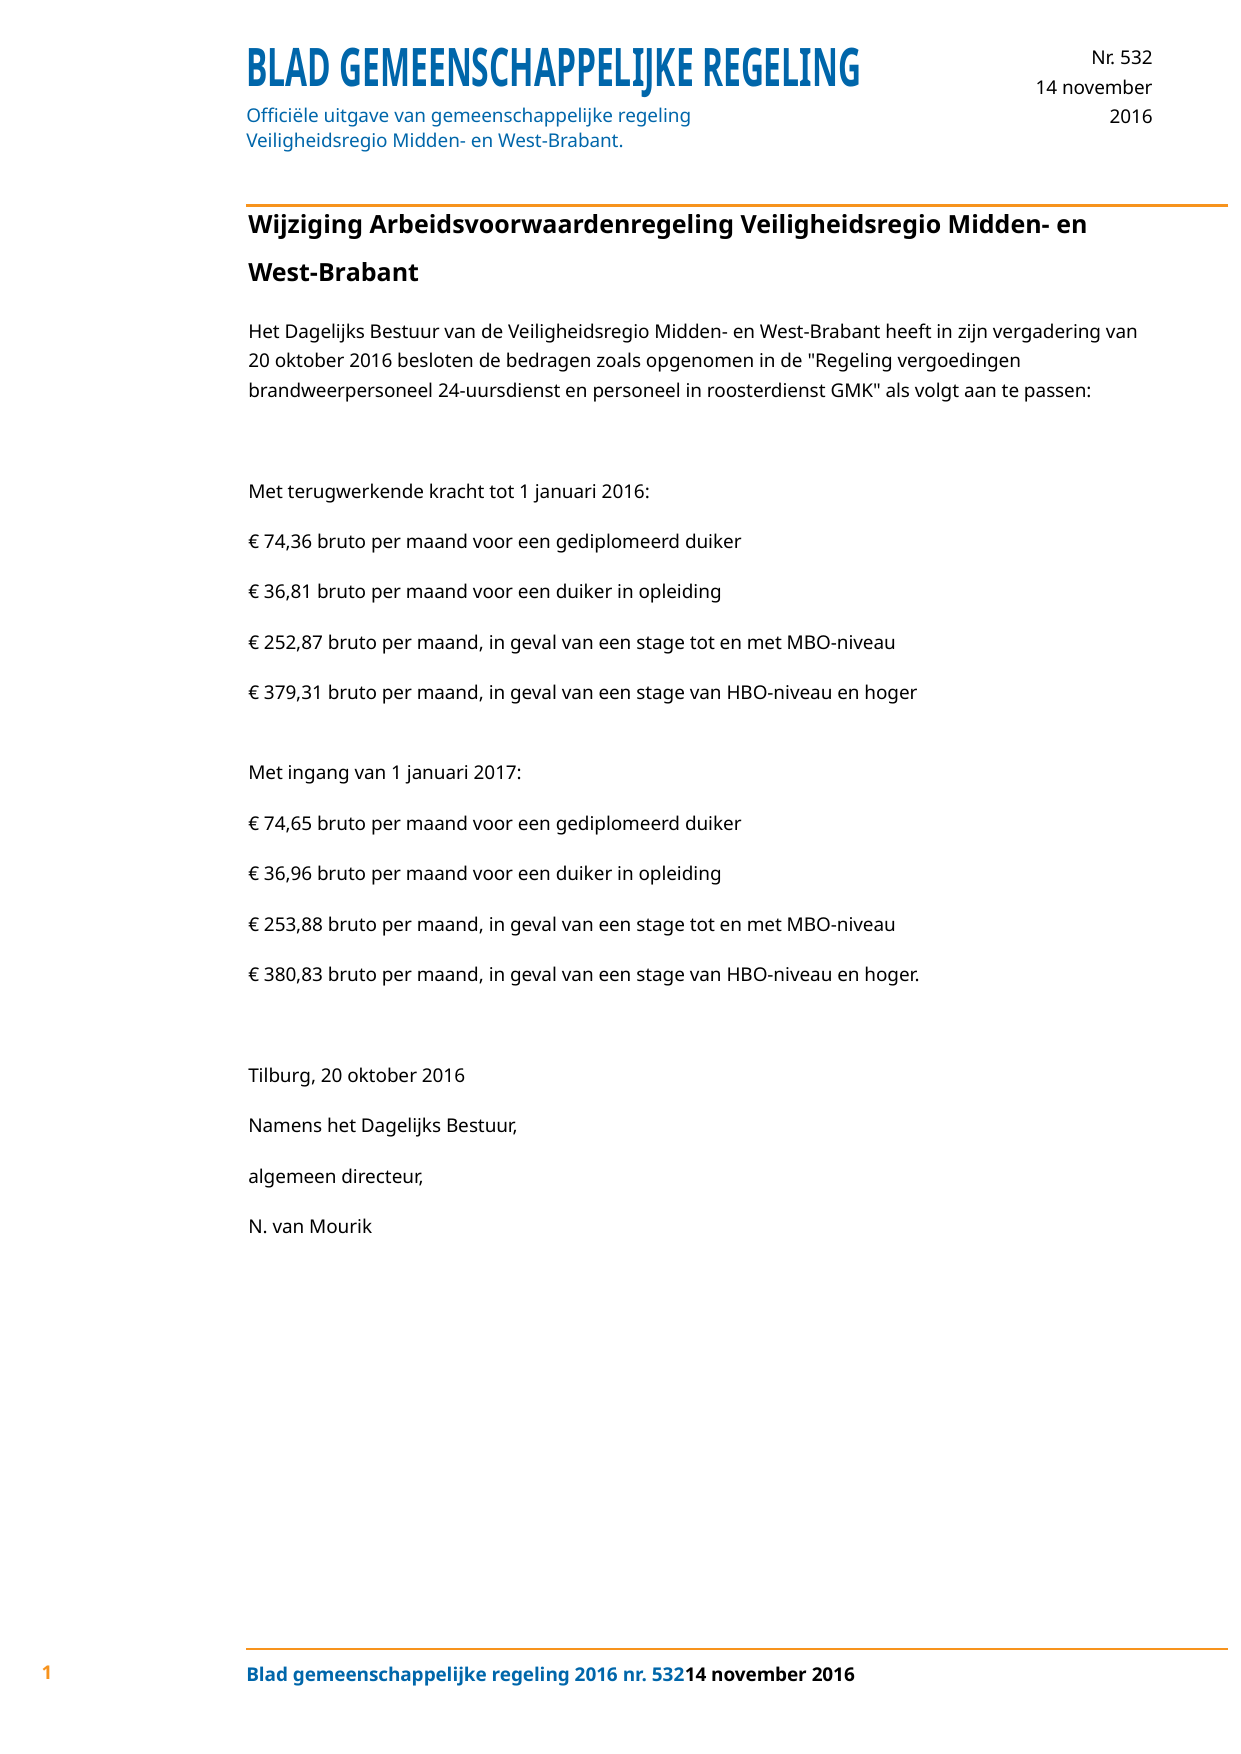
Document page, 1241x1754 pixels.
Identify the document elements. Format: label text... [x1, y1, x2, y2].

text € 380,83 bruto per maand, in geval van een stage van HBO-niveau en hoger. [248, 961, 1152, 987]
text Het Dagelijks Bestuur van de Veiligheidsregio Midden- en West-Brabant heeft in zijn vergadering van 20 oktober 2016 besloten de bedragen zoals opgenomen in de "Regeling vergoedingen brandweerpersoneel 24-uursdienst en personeel in roosterdienst GMK" als volgt aan te passen: [248, 318, 1152, 403]
text Met terugwerkende kracht tot 1 januari 2016: [248, 478, 1152, 504]
text N. van Mourik [248, 1213, 1152, 1239]
picture [41, 47, 231, 172]
text Met ingang van 1 januari 2017: [248, 759, 1152, 785]
text € 36,81 bruto per maand voor een duiker in opleiding [248, 579, 1152, 604]
text € 252,87 bruto per maand, in geval van een stage tot en met MBO-niveau [248, 629, 1152, 655]
text € 74,36 bruto per maand voor een gediplomeerd duiker [248, 528, 1152, 554]
text € 36,96 bruto per maand voor een duiker in opleiding [248, 860, 1152, 886]
text Wijziging Arbeidsvoorwaardenregeling Veiligheidsregio Midden- en West-Brabant [248, 207, 1152, 288]
text € 379,31 bruto per maand, in geval van een stage van HBO-niveau en hoger [248, 679, 1152, 705]
text € 253,88 bruto per maand, in geval van een stage tot en met MBO-niveau [248, 911, 1152, 937]
text Namens het Dagelijks Bestuur, [248, 1112, 1152, 1138]
text € 74,65 bruto per maand voor een gediplomeerd duiker [248, 810, 1152, 836]
text Tilburg, 20 oktober 2016 [248, 1062, 1152, 1088]
text algemeen directeur, [248, 1163, 1152, 1189]
